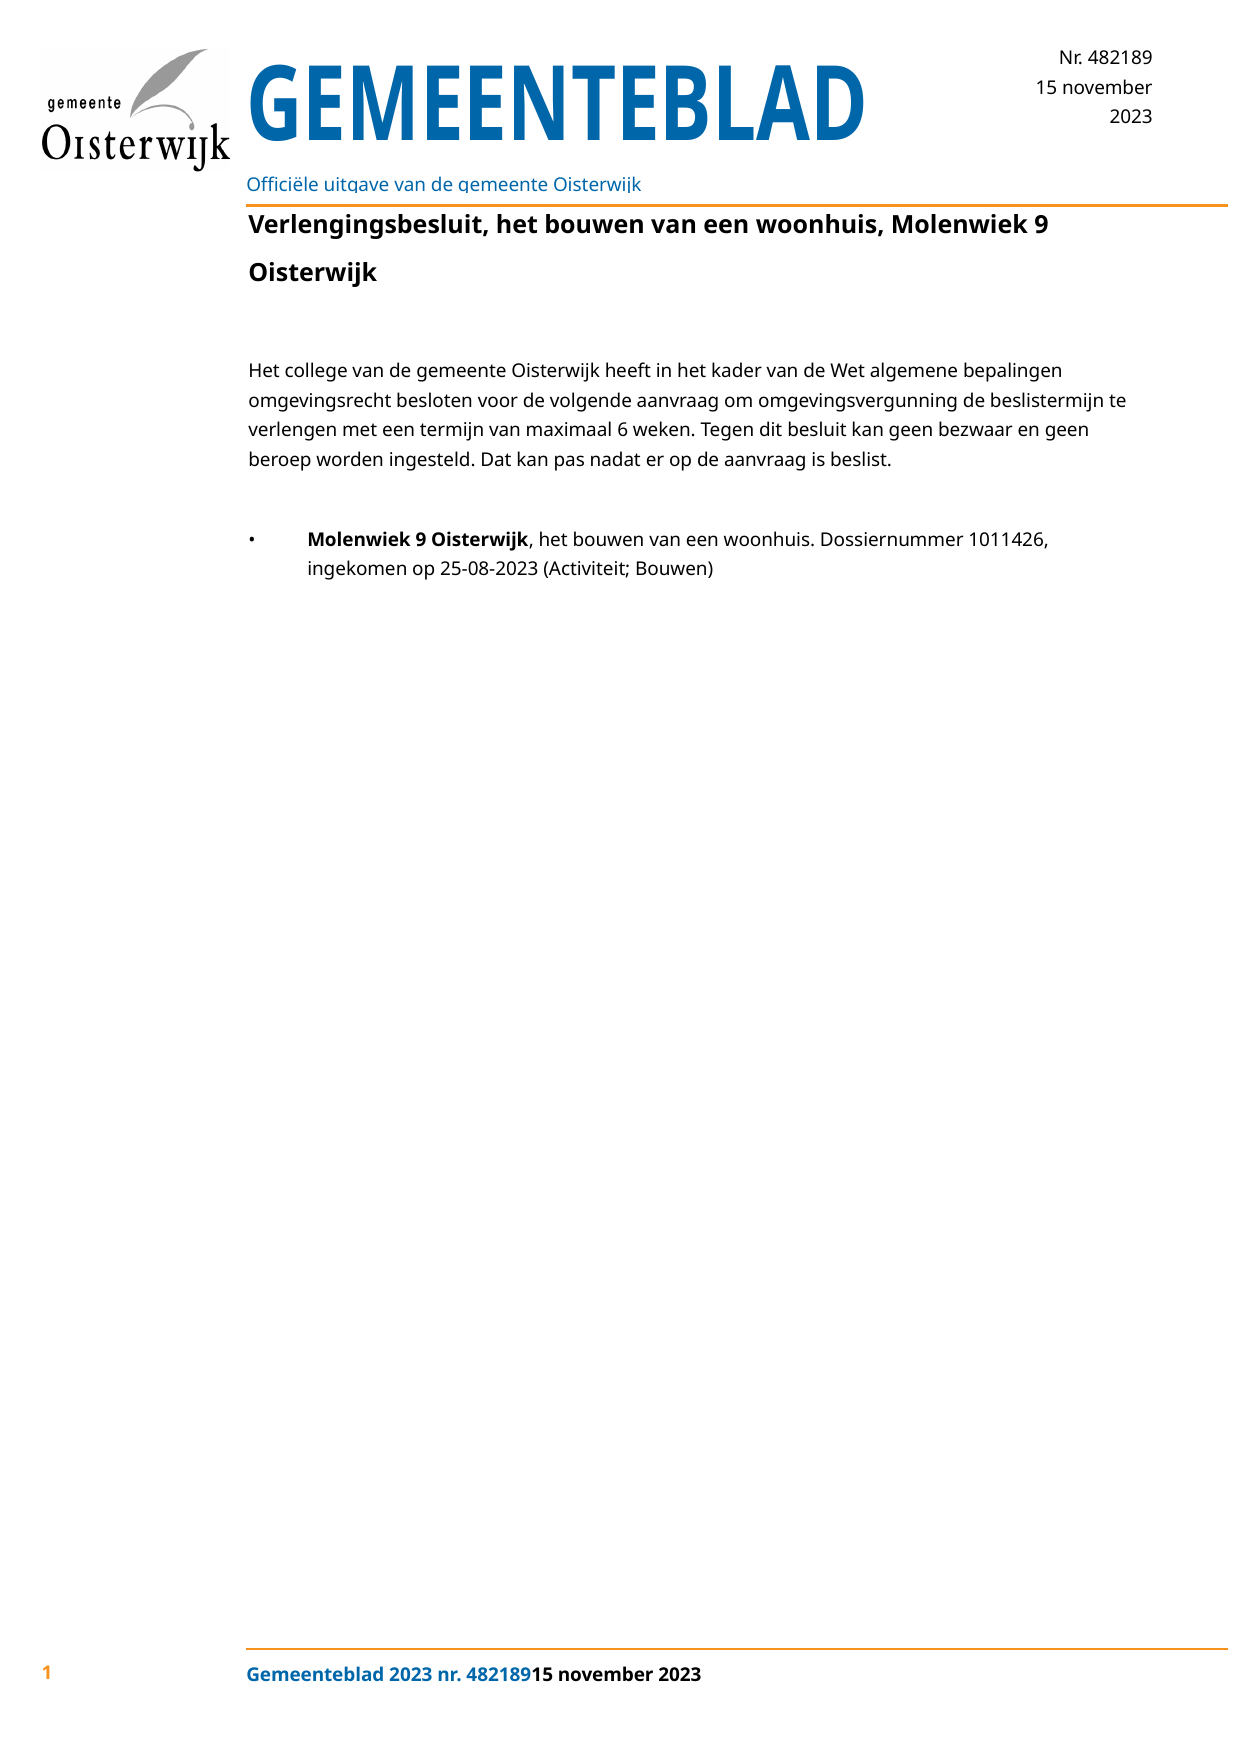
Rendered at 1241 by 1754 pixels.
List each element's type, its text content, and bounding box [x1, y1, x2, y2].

text Het college van de gemeente Oisterwijk heeft in het kader van de Wet algemene bepalingen omgevingsrecht besloten voor de volgende aanvraag om omgevingsvergunning de beslistermijn te verlengen met een termijn van maximaal 6 weken. Tegen dit besluit kan geen bezwaar en geen beroep worden ingesteld. Dat kan pas nadat er op de aanvraag is beslist. [248, 357, 1152, 472]
picture [41, 47, 231, 172]
list Molenwiek 9 Oisterwijk, het bouwen van een woonhuis. Dossiernummer 1011426, ingekomen op 25-08-2023 (Activiteit; Bouwen) [248, 526, 1152, 581]
text Verlengingsbesluit, het bouwen van een woonhuis, Molenwiek 9 Oisterwijk [248, 207, 1152, 288]
